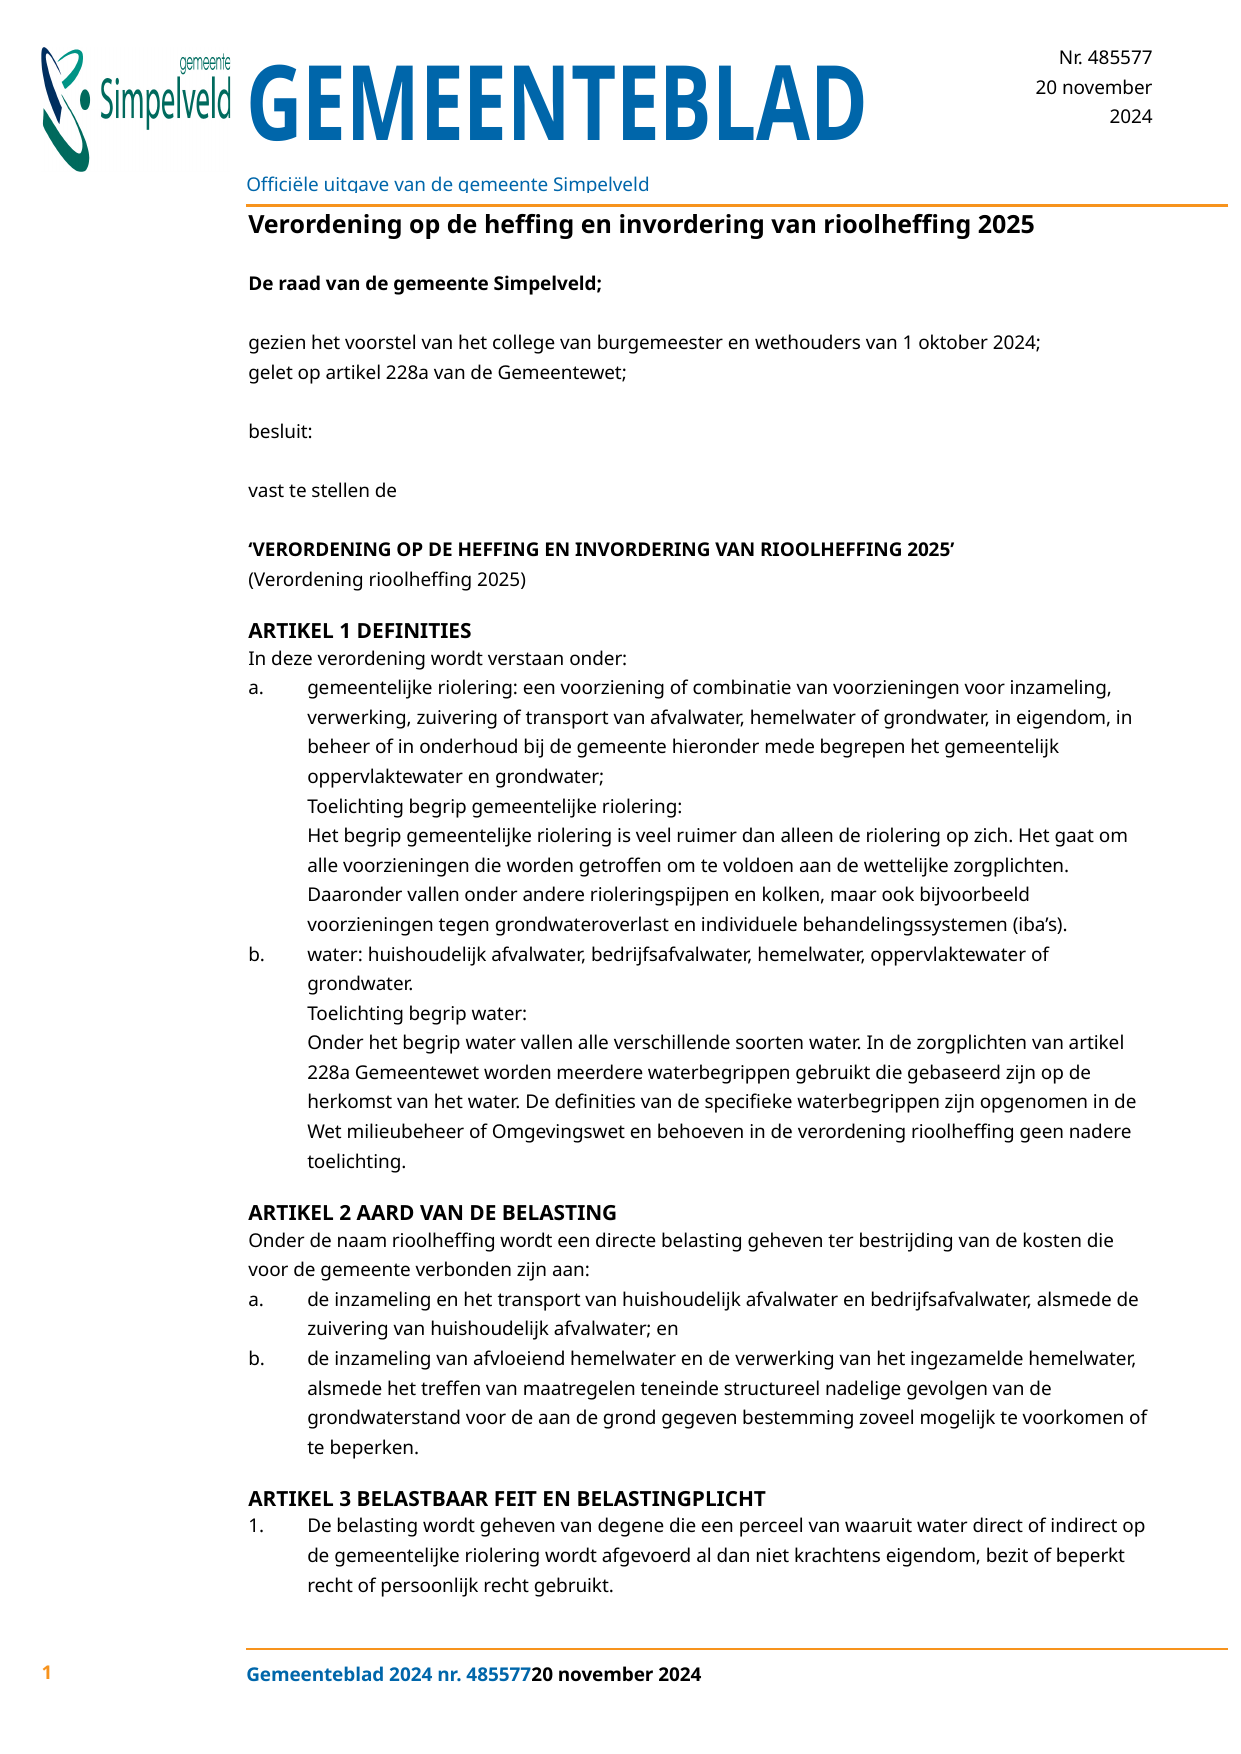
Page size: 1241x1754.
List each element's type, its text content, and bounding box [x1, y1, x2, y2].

list Toelichting begrip water: [248, 1000, 1152, 1026]
text vast te stellen de [248, 477, 1152, 503]
text (Verordening rioolheffing 2025) [248, 566, 1152, 592]
list de inzameling van afvloeiend hemelwater en de verwerking van het ingezamelde hemelwater, alsmede het treffen van maatregelen teneinde structureel nadelige gevolgen van de grondwaterstand voor de aan de grond gegeven bestemming zoveel mogelijk te voorkomen of te beperken. [248, 1345, 1152, 1459]
text De raad van de gemeente Simpelveld; [248, 270, 1152, 296]
text ARTIKEL 3 BELASTBAAR FEIT EN BELASTINGPLICHT [248, 1484, 1152, 1513]
list Onder het begrip water vallen alle verschillende soorten water. In de zorgplichten van artikel 228a Gemeentewet worden meerdere waterbegrippen gebruikt die gebaseerd zijn op de herkomst van het water. De definities van de specifieke waterbegrippen zijn opgenomen in de Wet milieubeheer of Omgevingswet en behoeven in de verordening rioolheffing geen nadere toelichting. [248, 1029, 1152, 1174]
text ARTIKEL 1 DEFINITIES [248, 617, 1152, 645]
list Het begrip gemeentelijke riolering is veel ruimer dan alleen de riolering op zich. Het gaat om alle voorzieningen die worden getroffen om te voldoen aan de wettelijke zorgplichten. Daaronder vallen onder andere rioleringspijpen en kolken, maar ook bijvoorbeeld voorzieningen tegen grondwateroverlast en individuele behandelingssystemen (iba’s). [248, 822, 1152, 937]
text ‘VERORDENING OP DE HEFFING EN INVORDERING VAN RIOOLHEFFING 2025’ [248, 537, 1152, 562]
text besluit: [248, 418, 1152, 444]
list de inzameling en het transport van huishoudelijk afvalwater en bedrijfsafvalwater, alsmede de zuivering van huishoudelijk afvalwater; en [248, 1286, 1152, 1341]
list gemeentelijke riolering: een voorziening of combinatie van voorzieningen voor inzameling, verwerking, zuivering of transport van afvalwater, hemelwater of grondwater, in eigendom, in beheer of in onderhoud bij de gemeente hieronder mede begrepen het gemeentelijk oppervlaktewater en grondwater; [248, 674, 1152, 789]
picture [41, 47, 231, 172]
text gelet op artikel 228a van de Gemeentewet; [248, 359, 1152, 385]
text ARTIKEL 2 AARD VAN DE BELASTING [248, 1198, 1152, 1227]
list water: huishoudelijk afvalwater, bedrijfsafvalwater, hemelwater, oppervlaktewater of grondwater. [248, 941, 1152, 996]
text In deze verordening wordt verstaan onder: [248, 645, 1152, 671]
text gezien het voorstel van het college van burgemeester en wethouders van 1 oktober 2024; [248, 329, 1152, 355]
text Onder de naam rioolheffing wordt een directe belasting geheven ter bestrijding van de kosten die voor de gemeente verbonden zijn aan: [248, 1227, 1152, 1282]
list De belasting wordt geheven van degene die een perceel van waaruit water direct of indirect op de gemeentelijke riolering wordt afgevoerd al dan niet krachtens eigendom, bezit of beperkt recht of persoonlijk recht gebruikt. [248, 1513, 1152, 1598]
text Verordening op de heffing en invordering van rioolheffing 2025 [248, 207, 1152, 241]
list Toelichting begrip gemeentelijke riolering: [248, 793, 1152, 819]
